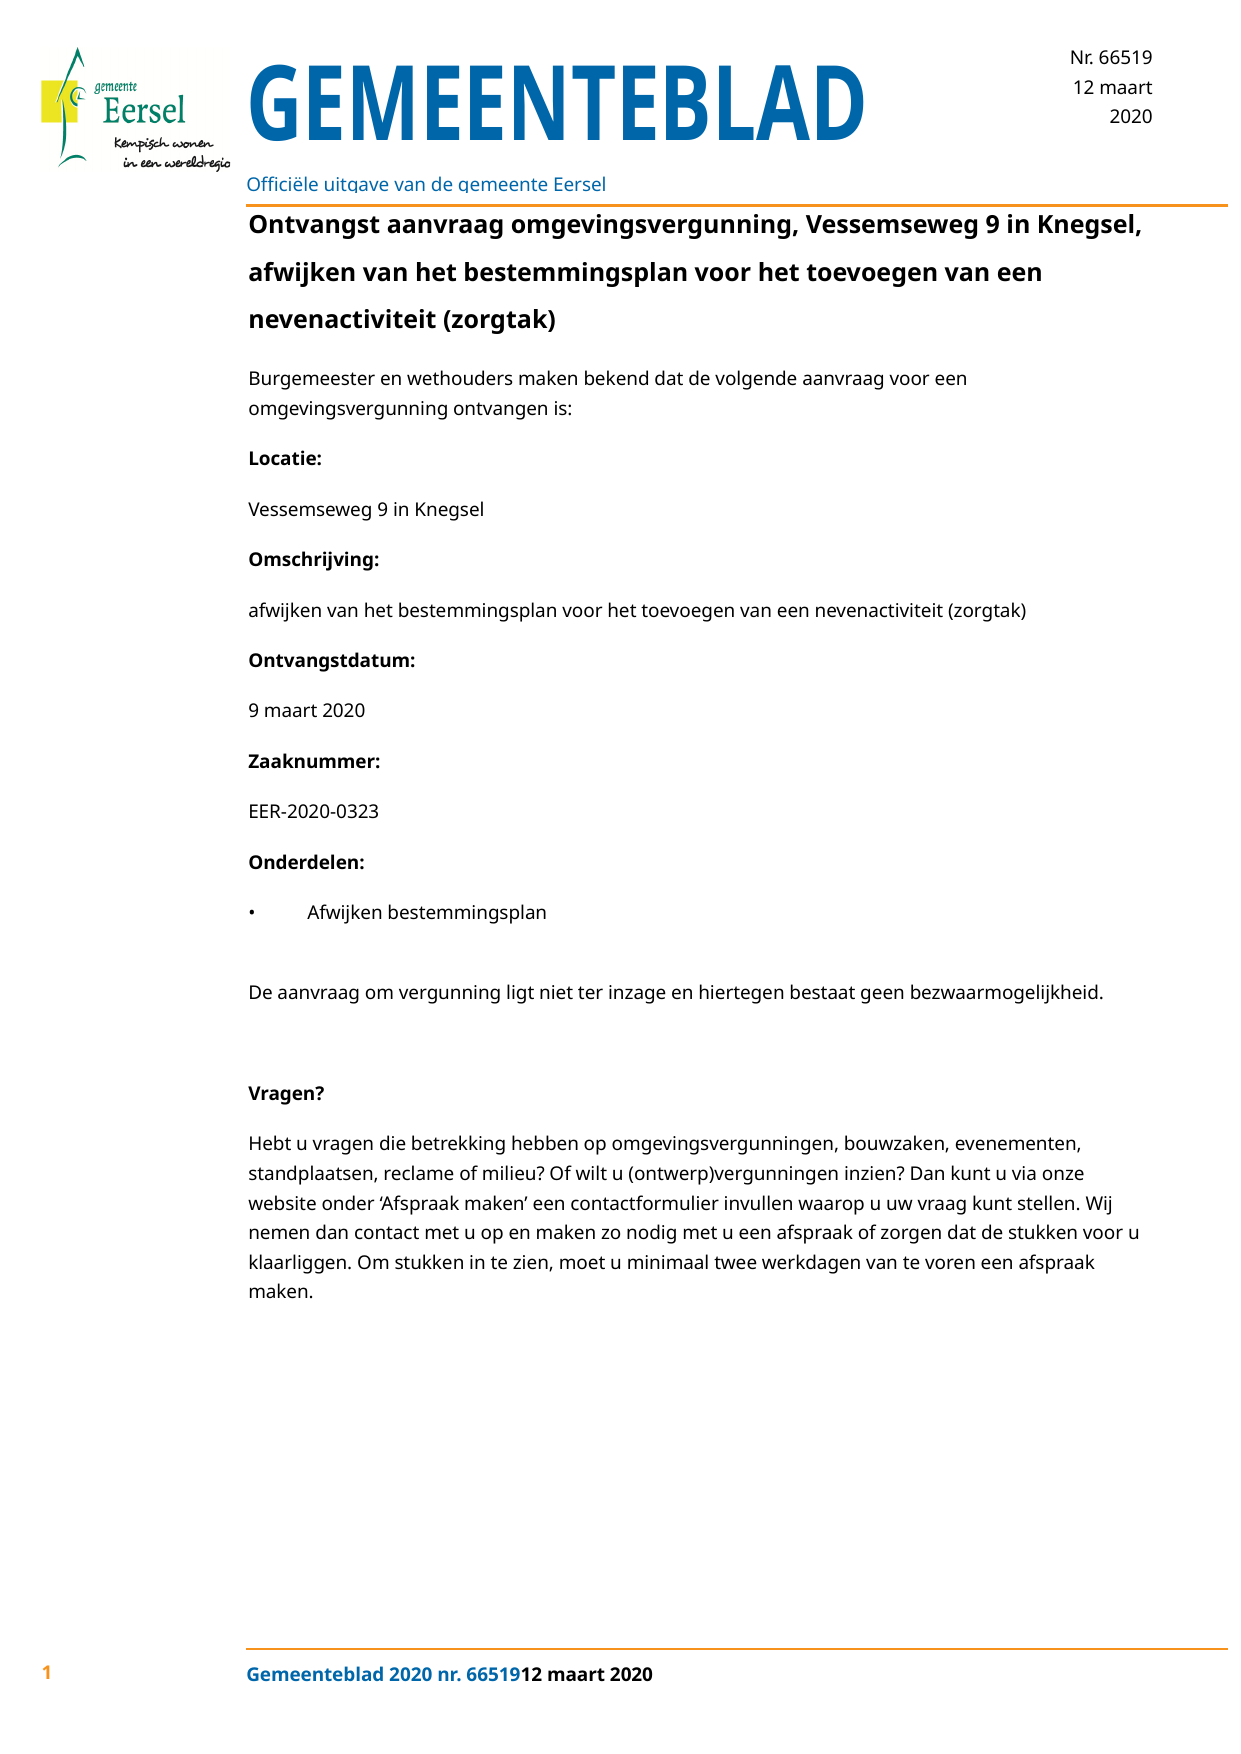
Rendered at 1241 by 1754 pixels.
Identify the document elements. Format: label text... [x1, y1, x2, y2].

text Zaaknummer: [248, 748, 1152, 774]
text Onderdelen: [248, 849, 1152, 874]
text Burgemeester en wethouders maken bekend dat de volgende aanvraag voor een omgevingsvergunning ontvangen is: [248, 366, 1152, 421]
text Ontvangstdatum: [248, 647, 1152, 673]
text Vragen? [248, 1080, 1152, 1106]
picture [41, 47, 231, 172]
text Hebt u vragen die betrekking hebben op omgevingsvergunningen, bouwzaken, evenementen, standplaatsen, reclame of milieu? Of wilt u (ontwerp)vergunningen inzien? Dan kunt u via onze website onder ‘Afspraak maken’ een contactformulier invullen waarop u uw vraag kunt stellen. Wij nemen dan contact met u op en maken zo nodig met u een afspraak of zorgen dat de stukken voor u klaarliggen. Om stukken in te zien, moet u minimaal twee werkdagen van te voren een afspraak maken. [248, 1131, 1152, 1304]
list Afwijken bestemmingsplan [248, 899, 1152, 925]
text afwijken van het bestemmingsplan voor het toevoegen van een nevenactiviteit (zorgtak) [248, 597, 1152, 622]
text Omschrijving: [248, 546, 1152, 572]
text 9 maart 2020 [248, 698, 1152, 723]
text De aanvraag om vergunning ligt niet ter inzage en hiertegen bestaat geen bezwaarmogelijkheid. [248, 979, 1152, 1005]
text EER-2020-0323 [248, 798, 1152, 824]
text Locatie: [248, 446, 1152, 471]
text Ontvangst aanvraag omgevingsvergunning, Vessemseweg 9 in Knegsel, afwijken van het bestemmingsplan voor het toevoegen van een nevenactiviteit (zorgtak) [248, 207, 1152, 336]
text Vessemseweg 9 in Knegsel [248, 496, 1152, 522]
